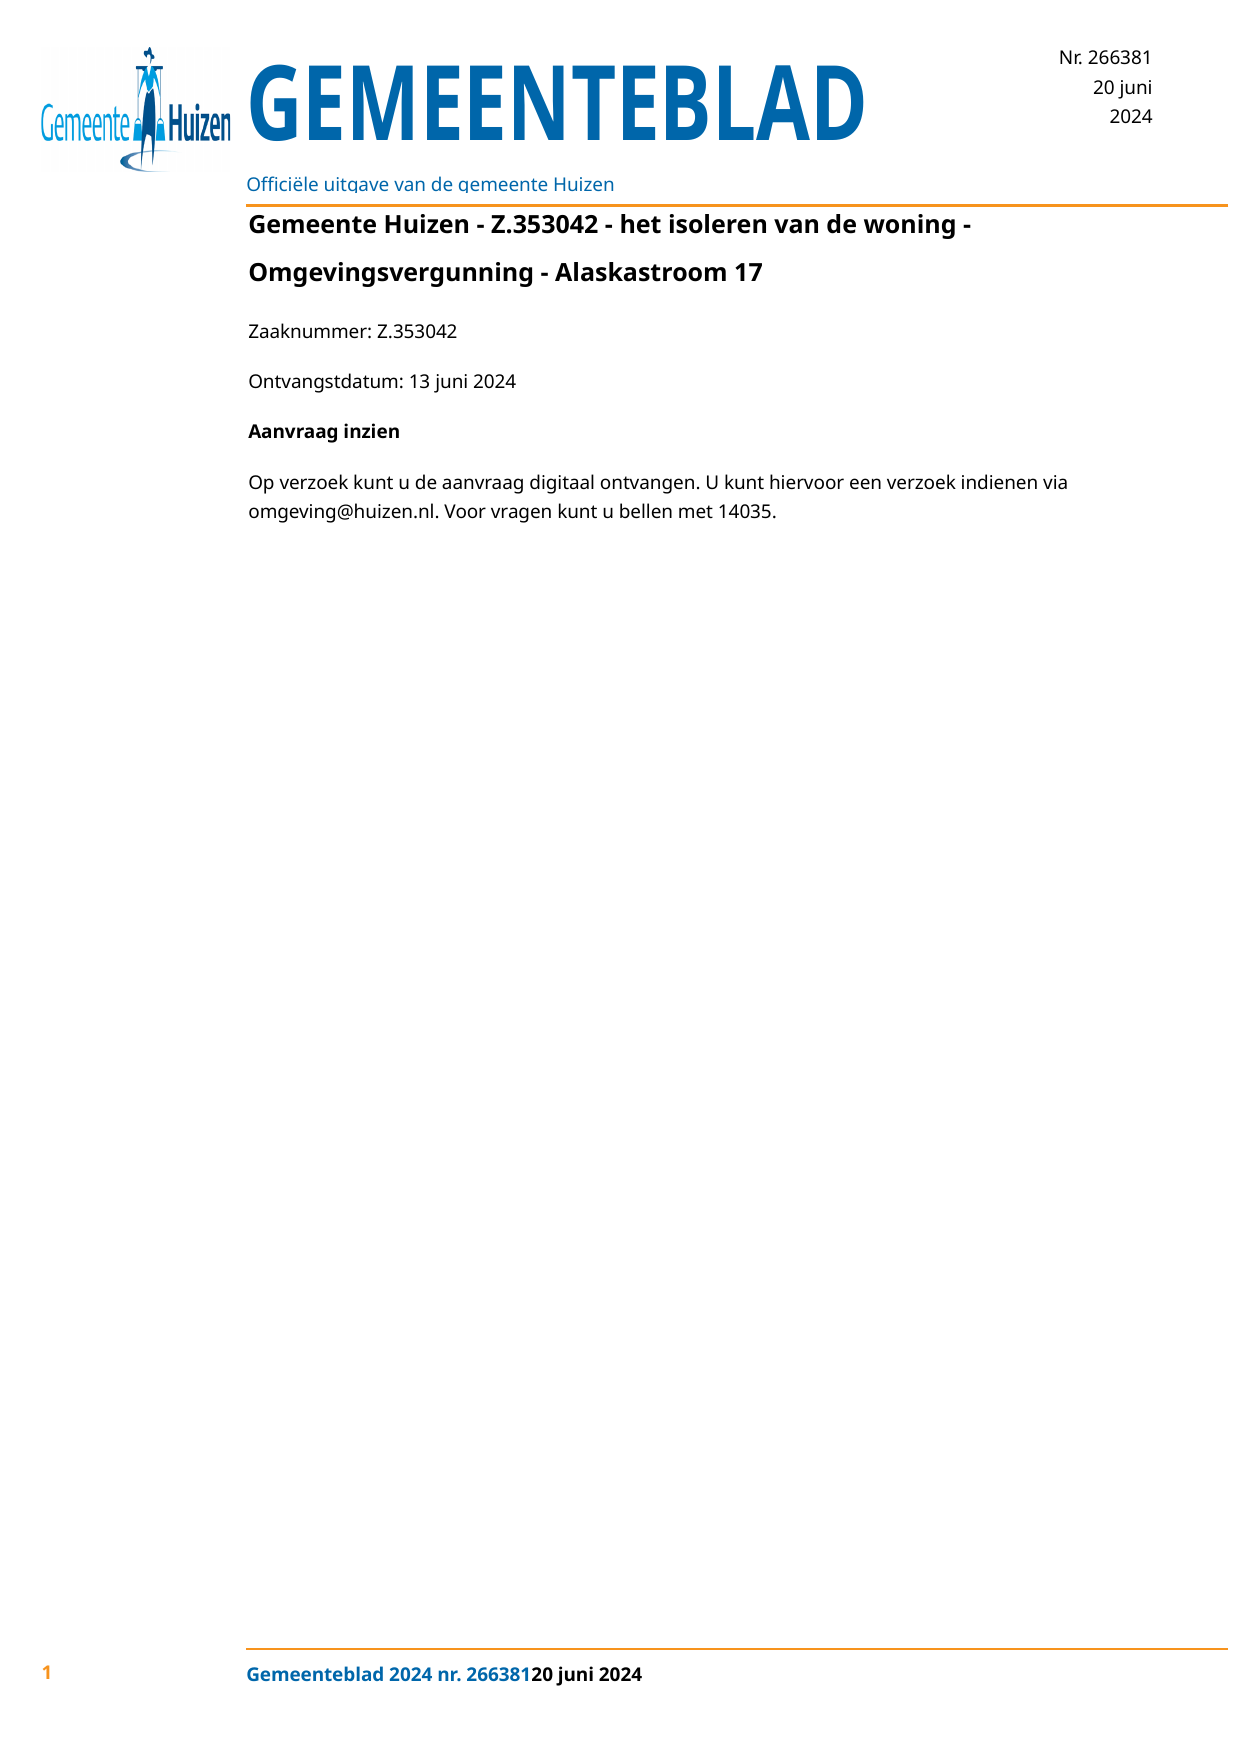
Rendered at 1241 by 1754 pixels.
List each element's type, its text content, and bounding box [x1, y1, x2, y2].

text Gemeente Huizen - Z.353042 - het isoleren van de woning - Omgevingsvergunning - Alaskastroom 17 [248, 207, 1152, 288]
text Op verzoek kunt u de aanvraag digitaal ontvangen. U kunt hiervoor een verzoek indienen via omgeving@huizen.nl. Voor vragen kunt u bellen met 14035. [248, 469, 1152, 524]
picture [41, 47, 231, 172]
text Ontvangstdatum: 13 juni 2024 [248, 368, 1152, 394]
text Zaaknummer: Z.353042 [248, 318, 1152, 344]
text Aanvraag inzien [248, 419, 1152, 444]
